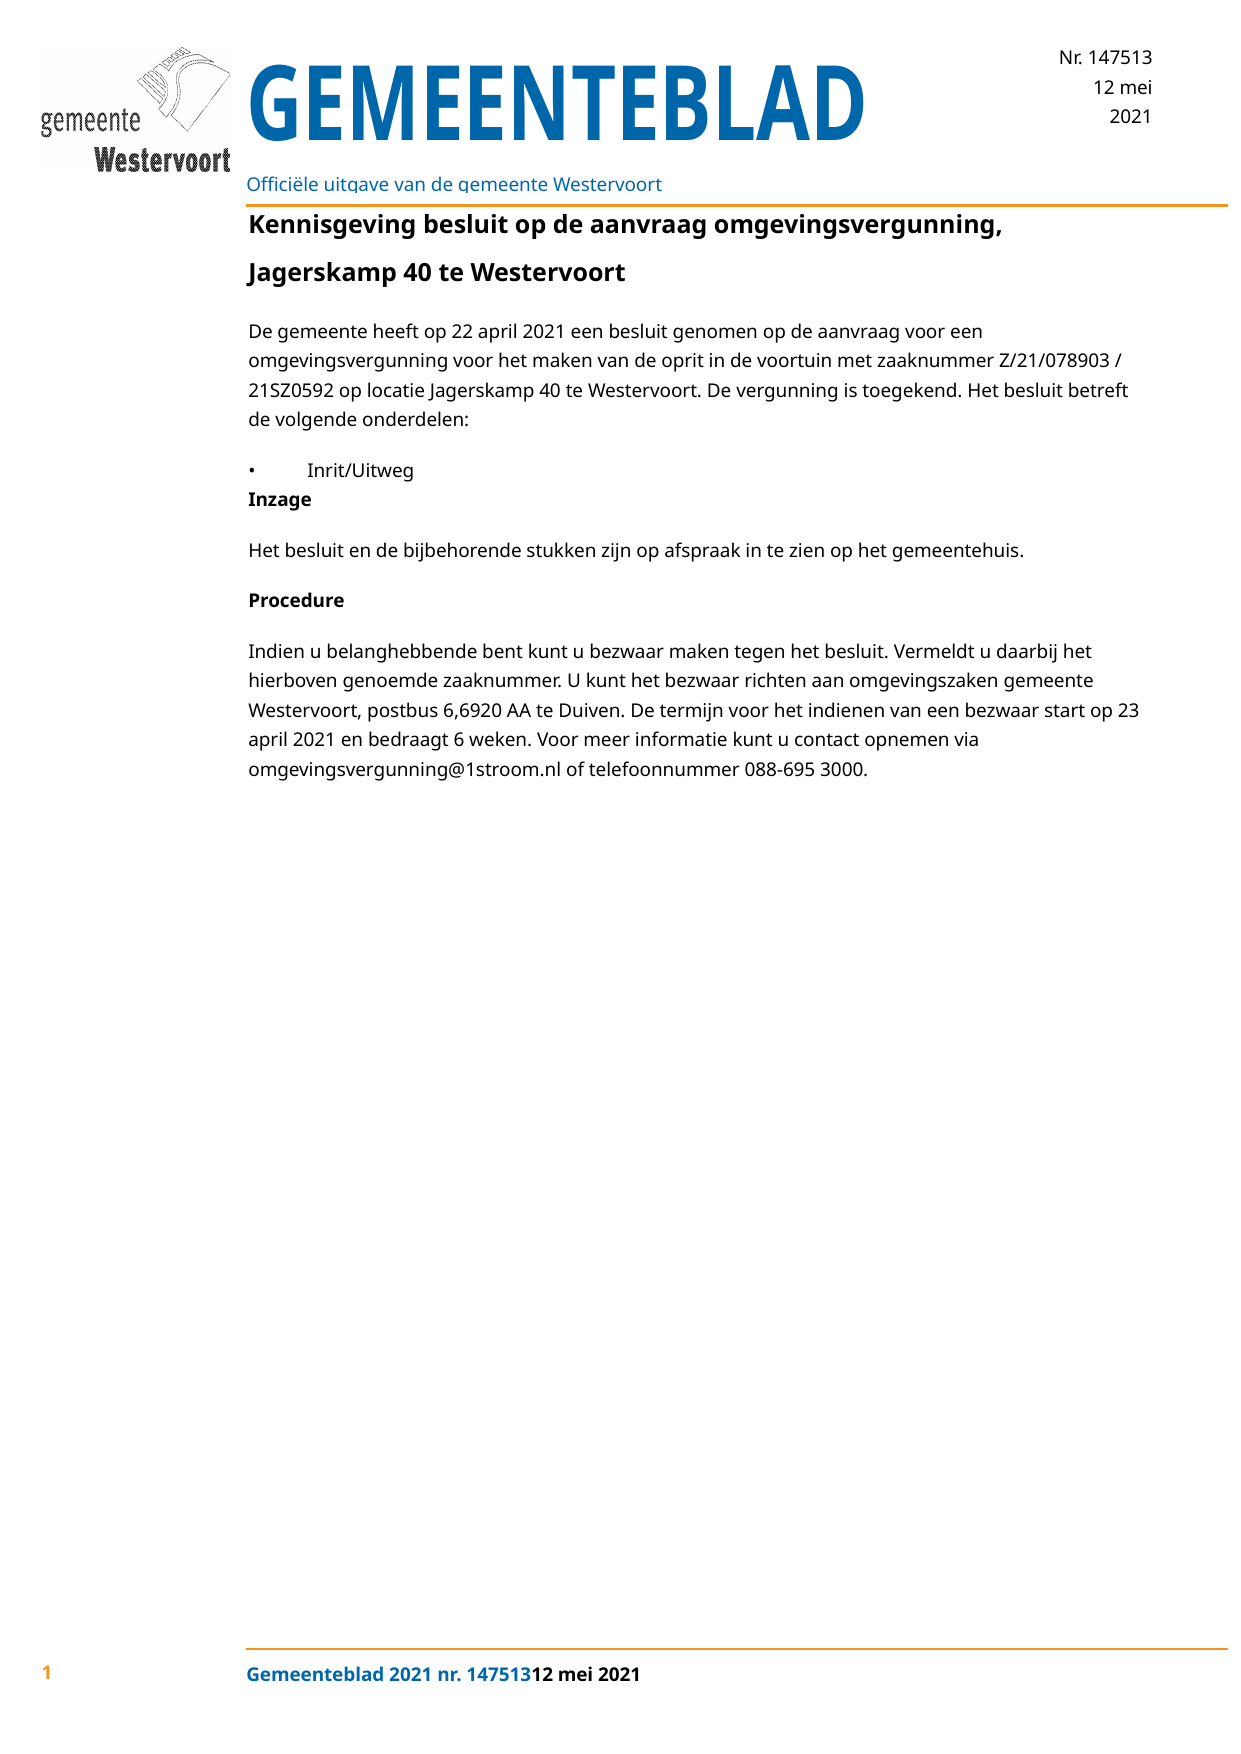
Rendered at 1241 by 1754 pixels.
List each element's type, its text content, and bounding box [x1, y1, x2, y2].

text Inzage [248, 487, 1152, 512]
text Procedure [248, 587, 1152, 613]
text Indien u belanghebbende bent kunt u bezwaar maken tegen het besluit. Vermeldt u daarbij het hierboven genoemde zaaknummer. U kunt het bezwaar richten aan omgevingszaken gemeente Westervoort, postbus 6,6920 AA te Duiven. De termijn voor het indienen van een bezwaar start op 23 april 2021 en bedraagt 6 weken. Voor meer informatie kunt u contact opnemen via omgevingsvergunning@1stroom.nl of telefoonnummer 088-695 3000. [248, 638, 1152, 782]
text Kennisgeving besluit op de aanvraag omgevingsvergunning, Jagerskamp 40 te Westervoort [248, 207, 1152, 288]
text De gemeente heeft op 22 april 2021 een besluit genomen op de aanvraag voor een omgevingsvergunning voor het maken van de oprit in de voortuin met zaaknummer Z/21/078903 / 21SZ0592 op locatie Jagerskamp 40 te Westervoort. De vergunning is toegekend. Het besluit betreft de volgende onderdelen: [248, 318, 1152, 432]
picture [41, 47, 231, 172]
list Inrit/Uitweg [248, 457, 1152, 483]
text Het besluit en de bijbehorende stukken zijn op afspraak in te zien op het gemeentehuis. [248, 537, 1152, 563]
